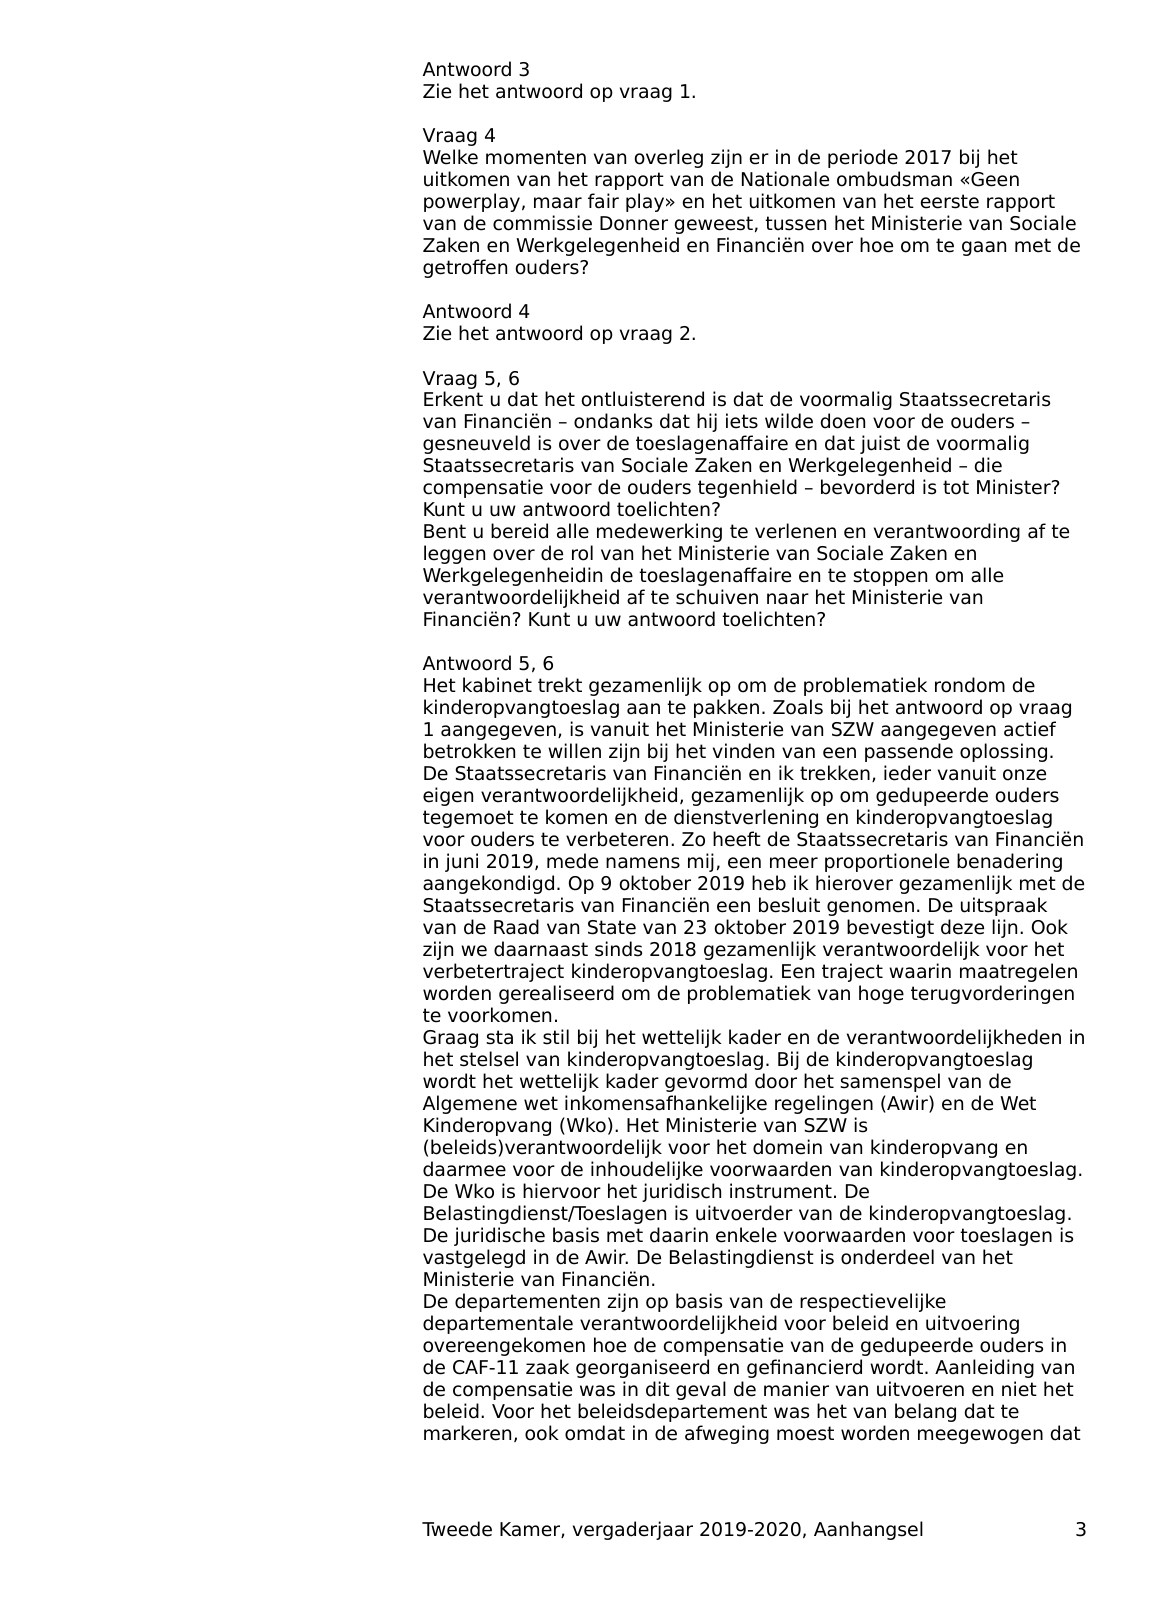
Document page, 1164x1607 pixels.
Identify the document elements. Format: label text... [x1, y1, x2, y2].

text De departementen zijn op basis van de respectievelijke departementale verantwoordelijkheid voor beleid en uitvoering overeengekomen hoe de compensatie van de gedupeerde ouders in de CAF-11 zaak georganiseerd en gefinancierd wordt. Aanleiding van de compensatie was in dit geval de manier van uitvoeren en niet het beleid. Voor het beleidsdepartement was het van belang dat te markeren, ook omdat in de afweging moest worden meegewogen dat [422, 1291, 1087, 1444]
text Vraag 4 [422, 125, 1087, 147]
text Zie het antwoord op vraag 1. [422, 81, 1087, 103]
text Het kabinet trekt gezamenlijk op om de problematiek rondom de kinderopvangtoeslag aan te pakken. Zoals bij het antwoord op vraag 1 aangegeven, is vanuit het Ministerie van SZW aangegeven actief betrokken te willen zijn bij het vinden van een passende oplossing. De Staatssecretaris van Financiën en ik trekken, ieder vanuit onze eigen verantwoordelijkheid, gezamenlijk op om gedupeerde ouders tegemoet te komen en de dienstverlening en kinderopvangtoeslag voor ouders te verbeteren. Zo heeft de Staatssecretaris van Financiën in juni 2019, mede namens mij, een meer proportionele benadering aangekondigd. Op 9 oktober 2019 heb ik hierover gezamenlijk met de Staatssecretaris van Financiën een besluit genomen. De uitspraak van de Raad van State van 23 oktober 2019 bevestigt deze lijn. Ook zijn we daarnaast sinds 2018 gezamenlijk verantwoordelijk voor het verbetertraject kinderopvangtoeslag. Een traject waarin maatregelen worden gerealiseerd om de problematiek van hoge terugvorderingen te voorkomen. [422, 675, 1087, 1027]
text Bent u bereid alle medewerking te verlenen en verantwoording af te leggen over de rol van het Ministerie van Sociale Zaken en Werkgelegenheidin de toeslagenaffaire en te stoppen om alle verantwoordelijkheid af te schuiven naar het Ministerie van Financiën? Kunt u uw antwoord toelichten? [422, 521, 1087, 631]
text Zie het antwoord op vraag 2. [422, 323, 1087, 345]
text Erkent u dat het ontluisterend is dat de voormalig Staatssecretaris van Financiën – ondanks dat hij iets wilde doen voor de ouders – gesneuveld is over de toeslagenaffaire en dat juist de voormalig Staatssecretaris van Sociale Zaken en Werkgelegenheid – die compensatie voor de ouders tegenhield – bevorderd is tot Minister? Kunt u uw antwoord toelichten? [422, 389, 1087, 521]
text Welke momenten van overleg zijn er in de periode 2017 bij het uitkomen van het rapport van de Nationale ombudsman «Geen powerplay, maar fair play» en het uitkomen van het eerste rapport van de commissie Donner geweest, tussen het Ministerie van Sociale Zaken en Werkgelegenheid en Financiën over hoe om te gaan met de getroffen ouders? [422, 147, 1087, 279]
text Vraag 5, 6 [422, 367, 1087, 389]
text Antwoord 4 [422, 301, 1087, 323]
text Antwoord 3 [422, 59, 1087, 81]
text Antwoord 5, 6 [422, 653, 1087, 675]
text Graag sta ik stil bij het wettelijk kader en de verantwoordelijkheden in het stelsel van kinderopvangtoeslag. Bij de kinderopvangtoeslag wordt het wettelijk kader gevormd door het samenspel van de Algemene wet inkomensafhankelijke regelingen (Awir) en de Wet Kinderopvang (Wko). Het Ministerie van SZW is (beleids)verantwoordelijk voor het domein van kinderopvang en daarmee voor de inhoudelijke voorwaarden van kinderopvangtoeslag. De Wko is hiervoor het juridisch instrument. De Belastingdienst/Toeslagen is uitvoerder van de kinderopvangtoeslag. De juridische basis met daarin enkele voorwaarden voor toeslagen is vastgelegd in de Awir. De Belastingdienst is onderdeel van het Ministerie van Financiën. [422, 1027, 1087, 1291]
